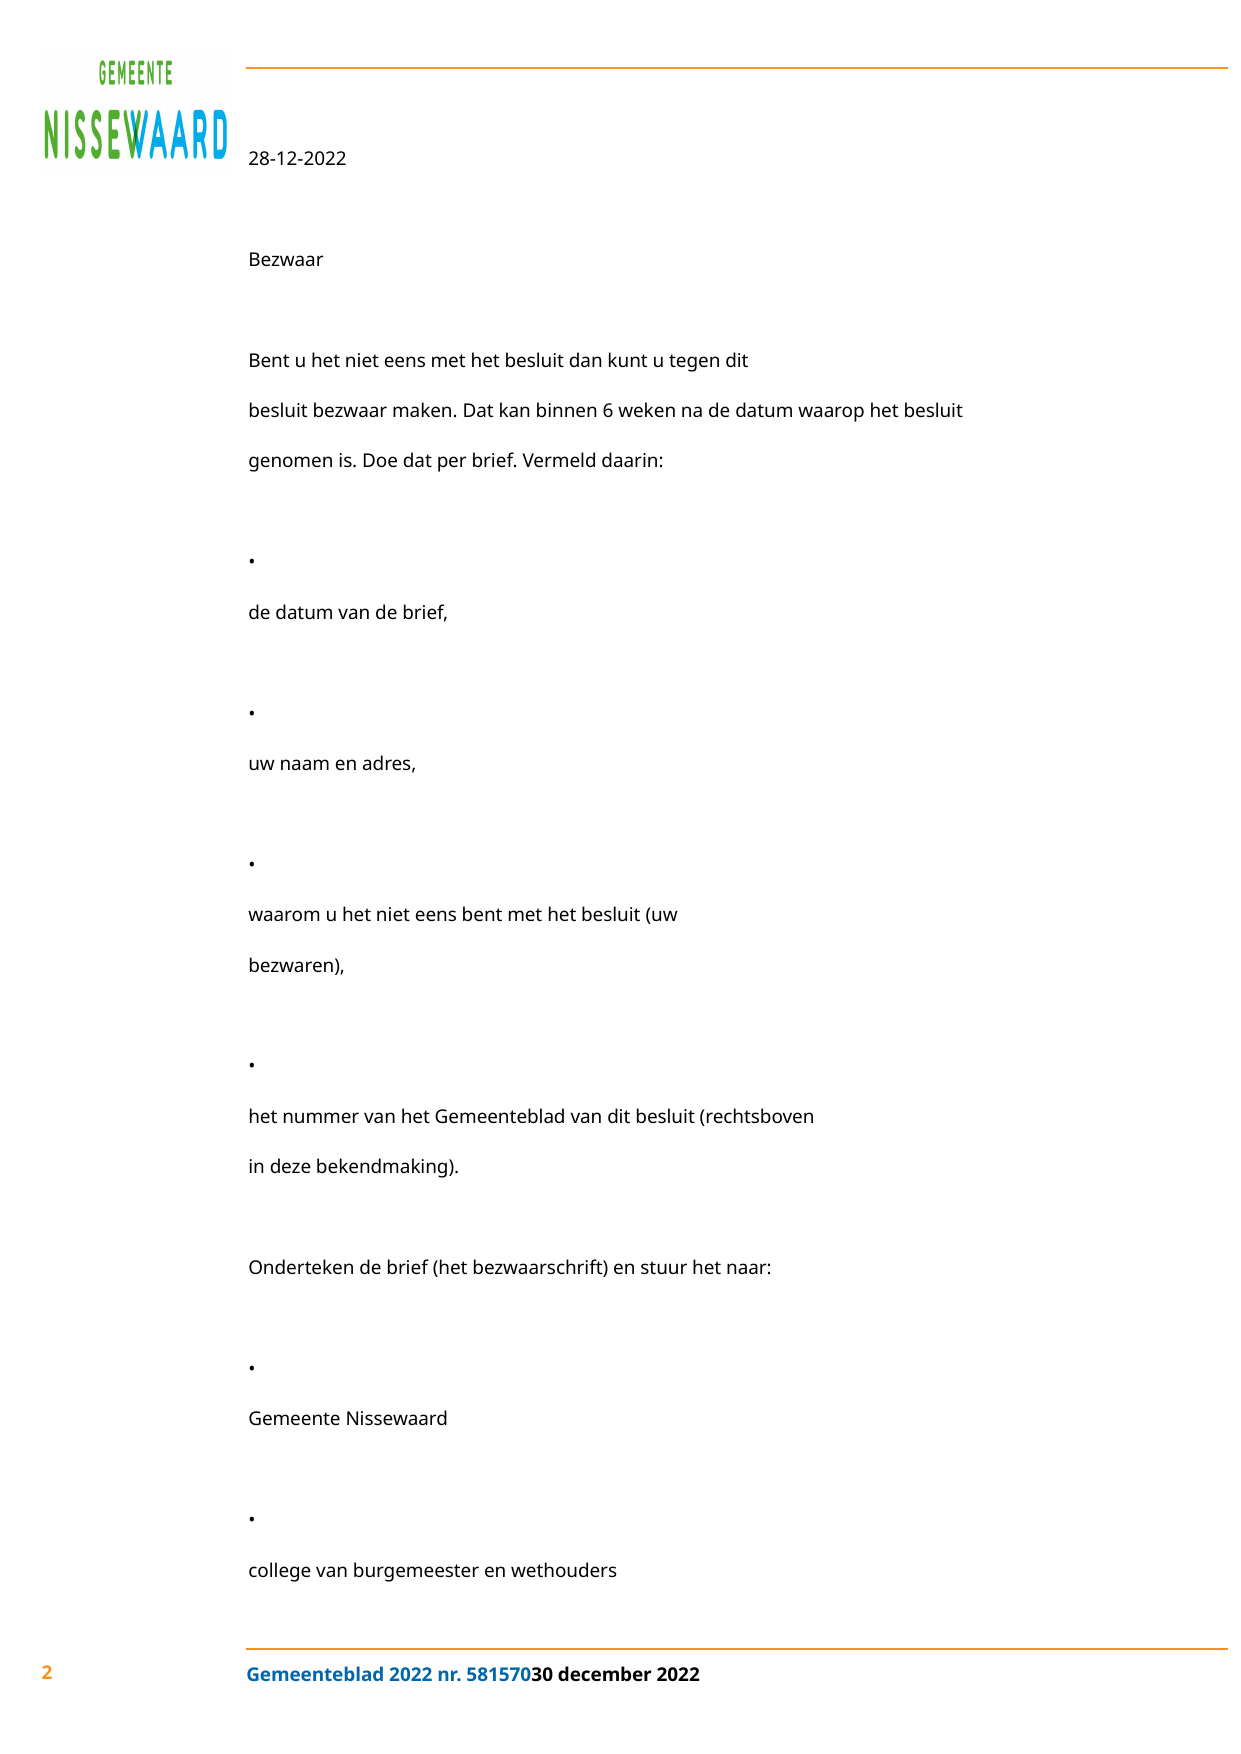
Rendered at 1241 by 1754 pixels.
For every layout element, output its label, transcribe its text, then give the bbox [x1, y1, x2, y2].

text • [248, 700, 1152, 726]
text bezwaren), [248, 952, 1152, 978]
text Bent u het niet eens met het besluit dan kunt u tegen dit [248, 347, 1152, 373]
text het nummer van het Gemeenteblad van dit besluit (rechtsboven [248, 1103, 1152, 1129]
text besluit bezwaar maken. Dat kan binnen 6 weken na de datum waarop het besluit [248, 397, 1152, 423]
text • [248, 1355, 1152, 1381]
text Gemeente Nissewaard [248, 1406, 1152, 1431]
text waarom u het niet eens bent met het besluit (uw [248, 901, 1152, 927]
text • [248, 1506, 1152, 1532]
text de datum van de brief, [248, 599, 1152, 625]
text uw naam en adres, [248, 750, 1152, 776]
text college van burgemeester en wethouders [248, 1557, 1152, 1583]
text 28-12-2022 [248, 145, 1152, 171]
text Onderteken de brief (het bezwaarschrift) en stuur het naar: [248, 1254, 1152, 1280]
text • [248, 1053, 1152, 1078]
text genomen is. Doe dat per brief. Vermeld daarin: [248, 448, 1152, 473]
picture [41, 47, 231, 172]
text • [248, 548, 1152, 574]
text in deze bekendmaking). [248, 1153, 1152, 1179]
text • [248, 851, 1152, 877]
text Bezwaar [248, 246, 1152, 272]
